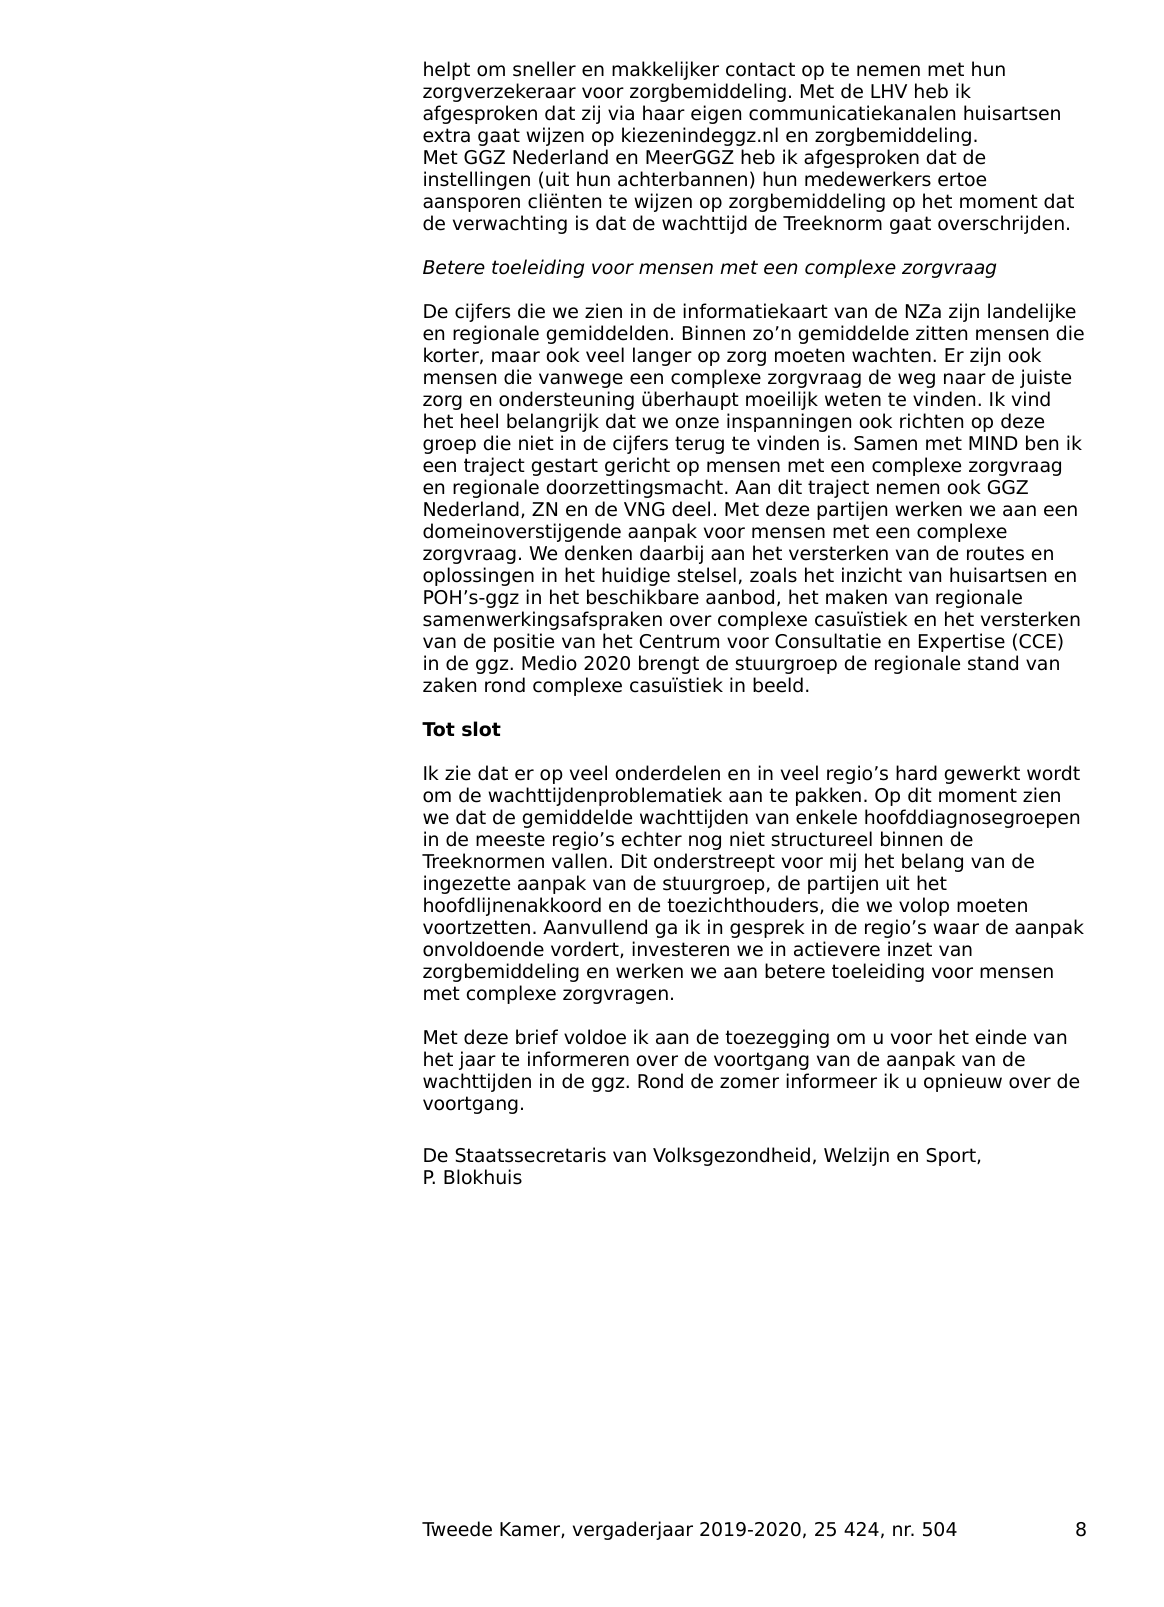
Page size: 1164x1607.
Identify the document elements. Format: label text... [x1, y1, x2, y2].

text Met deze brief voldoe ik aan de toezegging om u voor het einde van het jaar te informeren over de voortgang van de aanpak van de wachttijden in de ggz. Rond de zomer informeer ik u opnieuw over de voortgang. [422, 1027, 1087, 1115]
subtitle Betere toeleiding voor mensen met een complexe zorgvraag [422, 257, 1087, 279]
text Ik zie dat er op veel onderdelen en in veel regio’s hard gewerkt wordt om de wachttijdenproblematiek aan te pakken. Op dit moment zien we dat de gemiddelde wachttijden van enkele hoofddiagnosegroepen in de meeste regio’s echter nog niet structureel binnen de Treeknormen vallen. Dit onderstreept voor mij het belang van de ingezette aanpak van de stuurgroep, de partijen uit het hoofdlijnenakkoord en de toezichthouders, die we volop moeten voortzetten. Aanvullend ga ik in gesprek in de regio’s waar de aanpak onvoldoende vordert, investeren we in actievere inzet van zorgbemiddeling en werken we aan betere toeleiding voor mensen met complexe zorgvragen. [422, 763, 1087, 1005]
text helpt om sneller en makkelijker contact op te nemen met hun zorgverzekeraar voor zorgbemiddeling. Met de LHV heb ik afgesproken dat zij via haar eigen communicatiekanalen huisartsen extra gaat wijzen op kiezenindeggz.nl en zorgbemiddeling. [422, 59, 1087, 147]
subtitle Tot slot [422, 719, 1087, 741]
text De Staatssecretaris van Volksgezondheid, Welzijn en Sport, P. Blokhuis [422, 1145, 1087, 1189]
text De cijfers die we zien in de informatiekaart van de NZa zijn landelijke en regionale gemiddelden. Binnen zo’n gemiddelde zitten mensen die korter, maar ook veel langer op zorg moeten wachten. Er zijn ook mensen die vanwege een complexe zorgvraag de weg naar de juiste zorg en ondersteuning überhaupt moeilijk weten te vinden. Ik vind het heel belangrijk dat we onze inspanningen ook richten op deze groep die niet in de cijfers terug te vinden is. Samen met MIND ben ik een traject gestart gericht op mensen met een complexe zorgvraag en regionale doorzettingsmacht. Aan dit traject nemen ook GGZ Nederland, ZN en de VNG deel. Met deze partijen werken we aan een domeinoverstijgende aanpak voor mensen met een complexe zorgvraag. We denken daarbij aan het versterken van de routes en oplossingen in het huidige stelsel, zoals het inzicht van huisartsen en POH’s-ggz in het beschikbare aanbod, het maken van regionale samenwerkingsafspraken over complexe casuïstiek en het versterken van de positie van het Centrum voor Consultatie en Expertise (CCE) in de ggz. Medio 2020 brengt de stuurgroep de regionale stand van zaken rond complexe casuïstiek in beeld. [422, 301, 1087, 697]
text Met GGZ Nederland en MeerGGZ heb ik afgesproken dat de instellingen (uit hun achterbannen) hun medewerkers ertoe aansporen cliënten te wijzen op zorgbemiddeling op het moment dat de verwachting is dat de wachttijd de Treeknorm gaat overschrijden. [422, 147, 1087, 235]
